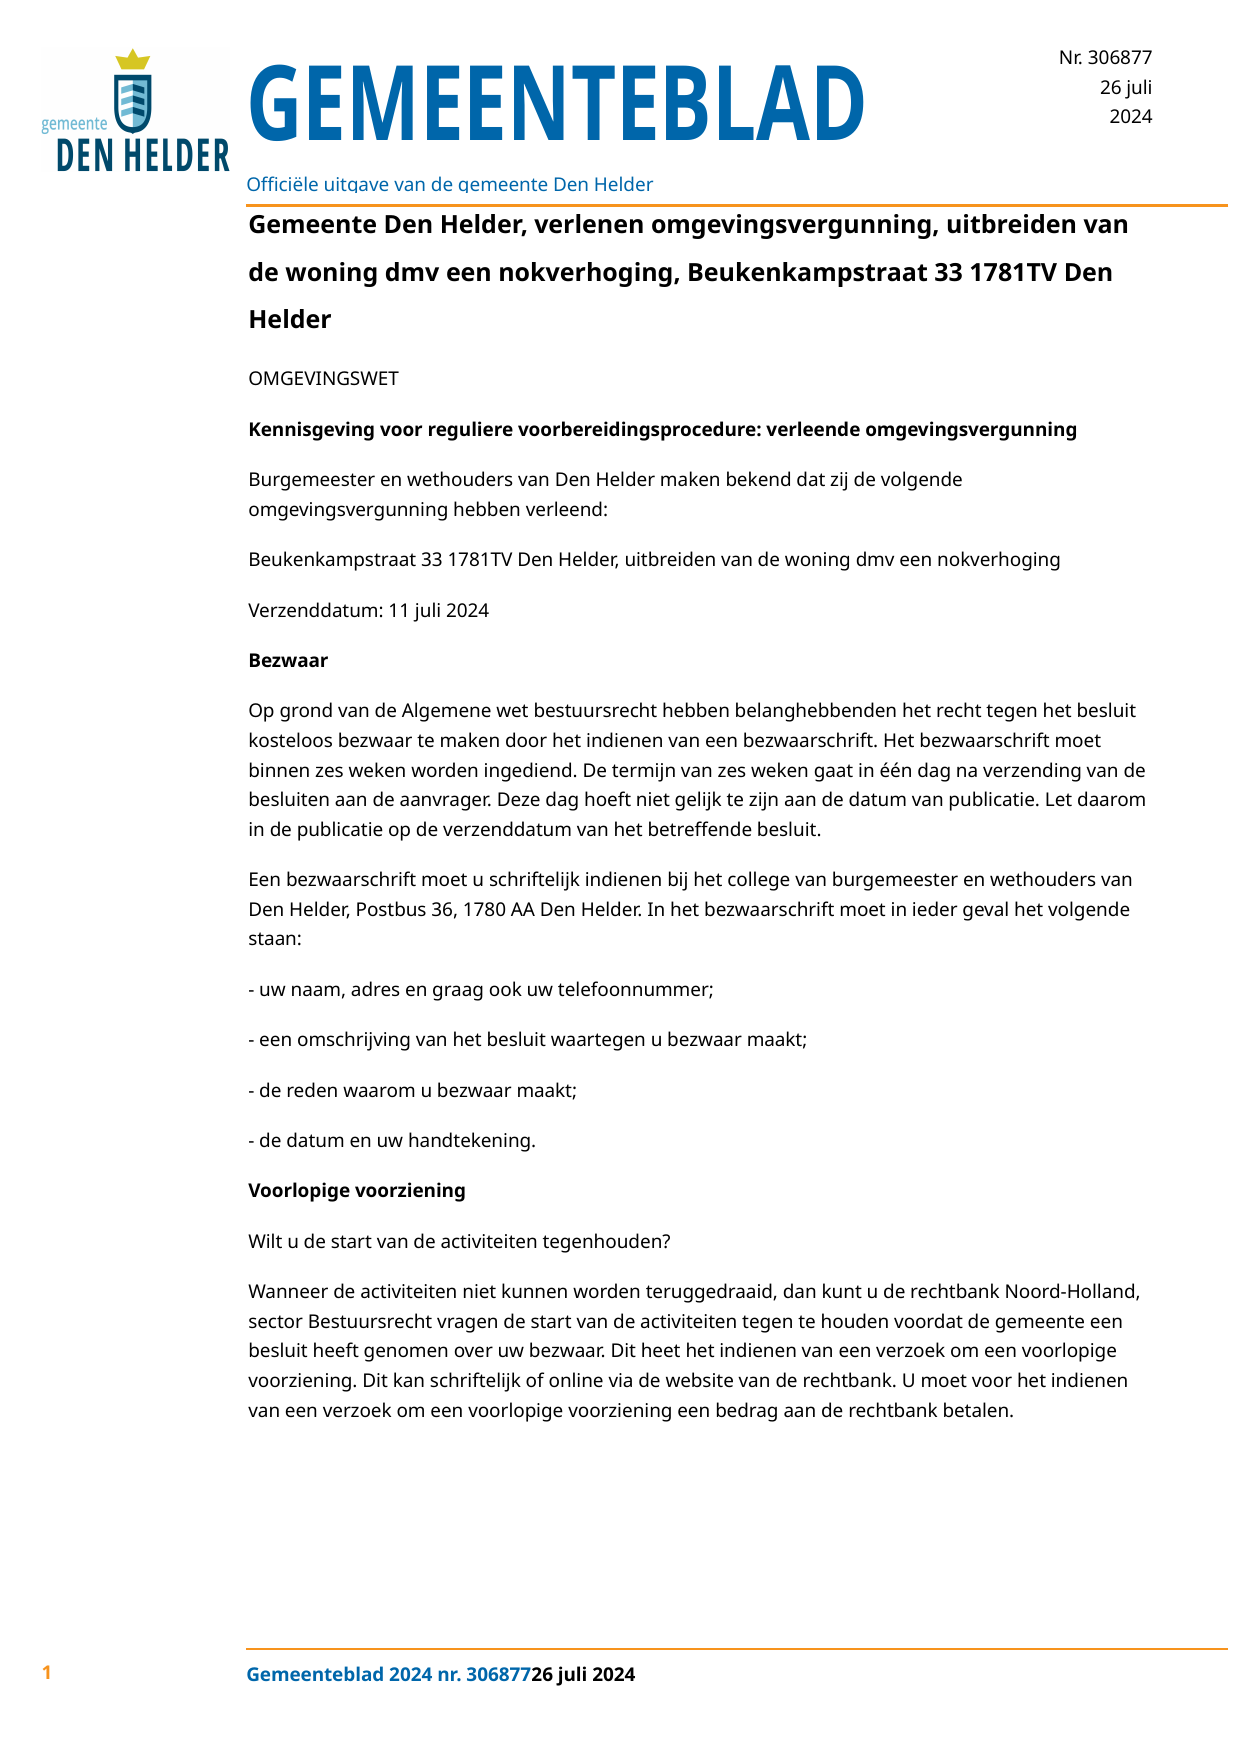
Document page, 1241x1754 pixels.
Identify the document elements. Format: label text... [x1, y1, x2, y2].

text OMGEVINGSWET [248, 366, 1152, 391]
text - de reden waarom u bezwaar maakt; [248, 1077, 1152, 1102]
text Gemeente Den Helder, verlenen omgevingsvergunning, uitbreiden van de woning dmv een nokverhoging, Beukenkampstraat 33 1781TV Den Helder [248, 207, 1152, 336]
picture [63, 144, 68, 165]
picture [100, 154, 106, 172]
picture [220, 160, 224, 172]
picture [182, 144, 187, 165]
text - uw naam, adres en graag ook uw telefoonnummer; [248, 976, 1152, 1002]
text Op grond van de Algemene wet bestuursrecht hebben belanghebbenden het recht tegen het besluit kosteloos bezwaar te maken door het indienen van een bezwaarschrift. Het bezwaarschrift moet binnen zes weken worden ingediend. De termijn van zes weken gaat in één dag na verzending van de besluiten aan de aanvrager. Deze dag hoeft niet gelijk te zijn aan de datum van publicatie. Let daarom in de publicatie op de verzenddatum van het betreffende besluit. [248, 698, 1152, 842]
picture [41, 47, 231, 172]
picture [130, 157, 135, 172]
text - een omschrijving van het besluit waartegen u bezwaar maakt; [248, 1026, 1152, 1052]
text Beukenkampstraat 33 1781TV Den Helder, uitbreiden van de woning dmv een nokverhoging [248, 546, 1152, 572]
text Verzenddatum: 11 juli 2024 [248, 597, 1152, 622]
text Wanneer de activiteiten niet kunnen worden teruggedraaid, dan kunt u de rechtbank Noord-Holland, sector Bestuursrecht vragen de start van de activiteiten tegen te houden voordat de gemeente een besluit heeft genomen over uw bezwaar. Dit heet het indienen van een verzoek om een voorlopige voorziening. Dit kan schriftelijk of online via de website van de rechtbank. U moet voor het indienen van een verzoek om een voorlopige voorziening een bedrag aan de rechtbank betalen. [248, 1278, 1152, 1422]
text Een bezwaarschrift moet u schriftelijk indienen bij het college van burgemeester en wethouders van Den Helder, Postbus 36, 1780 AA Den Helder. In het bezwaarschrift moet in ieder geval het volgende staan: [248, 866, 1152, 951]
text Wilt u de start van de activiteiten tegenhouden? [248, 1228, 1152, 1254]
text Bezwaar [248, 647, 1152, 673]
text - de datum en uw handtekening. [248, 1127, 1152, 1153]
text Burgemeester en wethouders van Den Helder maken bekend dat zij de volgende omgevingsvergunning hebben verleend: [248, 466, 1152, 522]
text Kennisgeving voor reguliere voorbereidingsprocedure: verleende omgevingsvergunning [248, 416, 1152, 442]
text Voorlopige voorziening [248, 1178, 1152, 1203]
